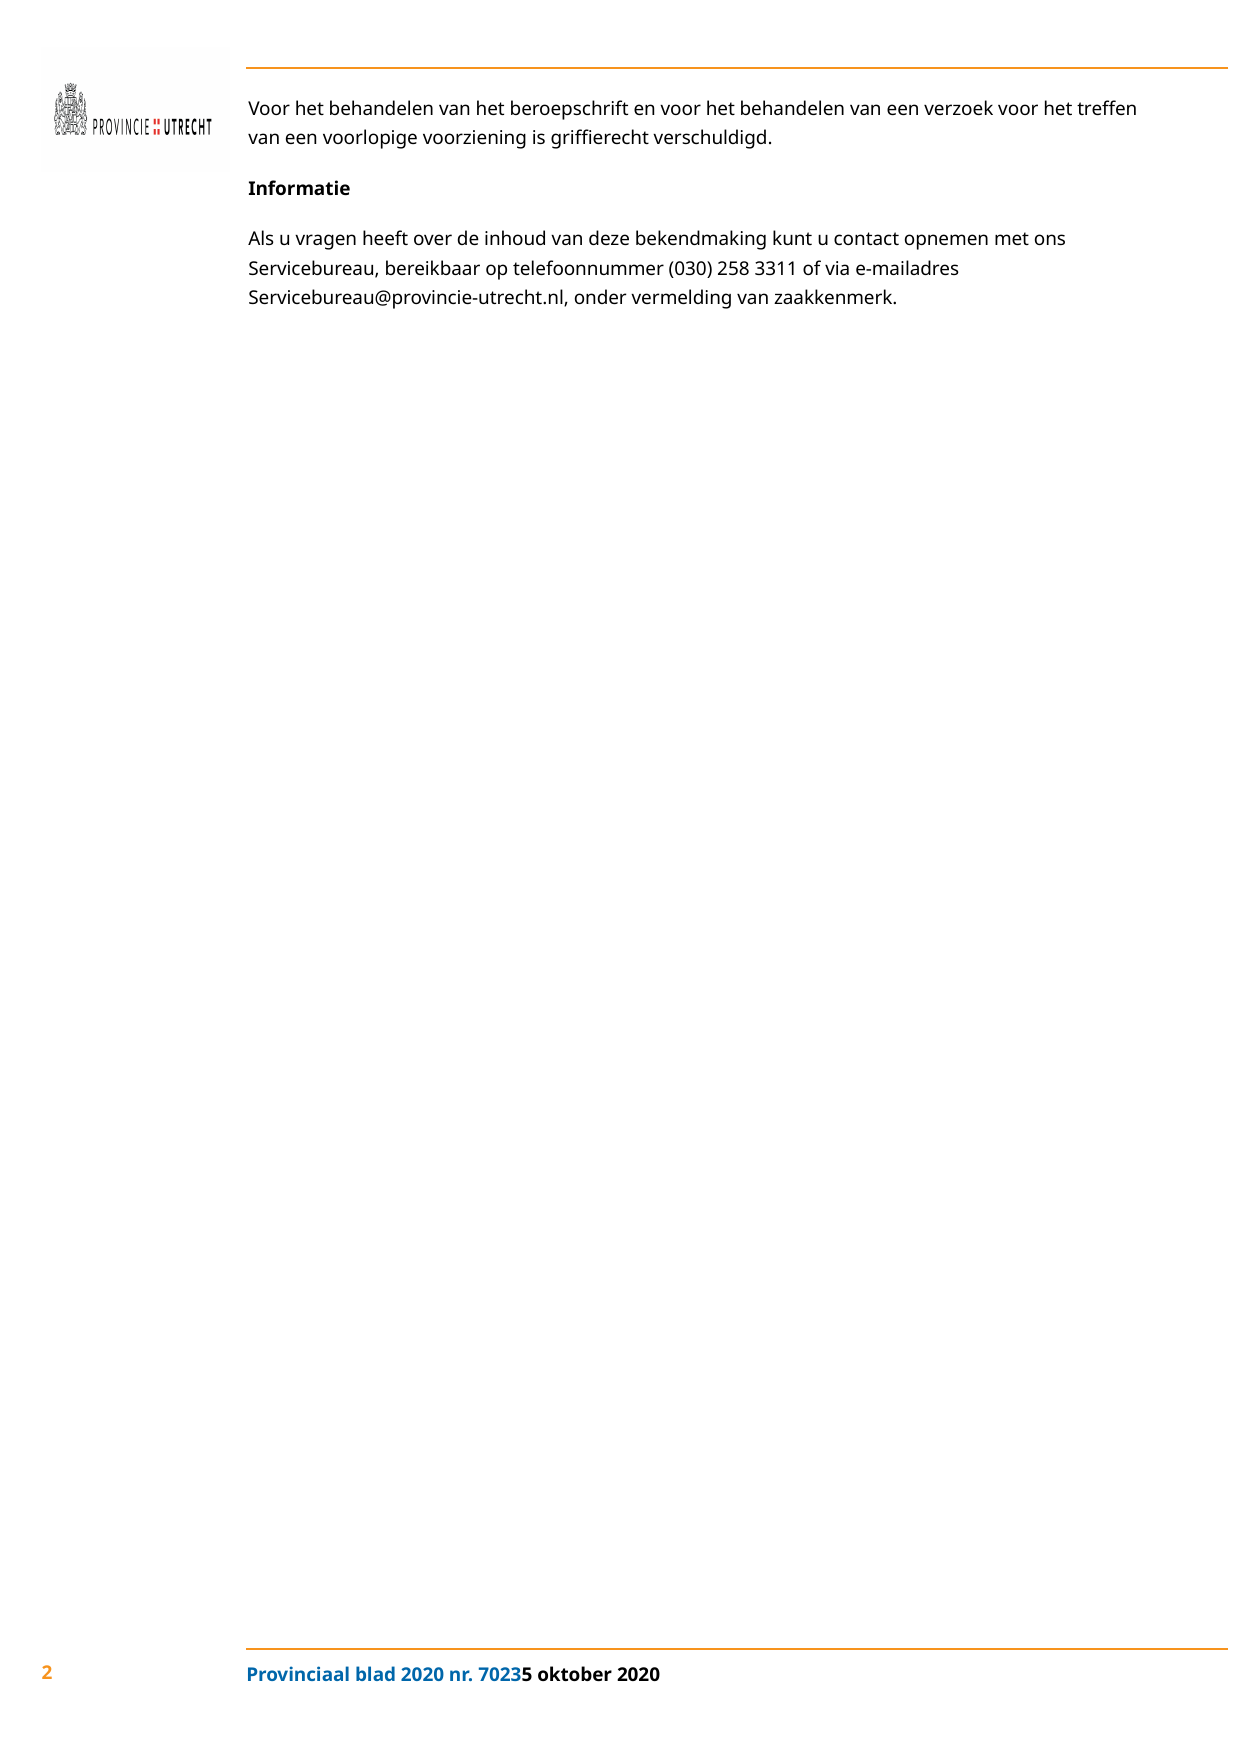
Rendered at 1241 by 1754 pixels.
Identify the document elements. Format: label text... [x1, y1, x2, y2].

text Informatie [248, 175, 1152, 201]
picture [41, 47, 231, 172]
text Als u vragen heeft over de inhoud van deze bekendmaking kunt u contact opnemen met ons Servicebureau, bereikbaar op telefoonnummer (030) 258 3311 of via e-mailadres Servicebureau@provincie-utrecht.nl, onder vermelding van zaakkenmerk. [248, 225, 1152, 310]
text Voor het behandelen van het beroepschrift en voor het behandelen van een verzoek voor het treffen van een voorlopige voorziening is griffierecht verschuldigd. [248, 95, 1152, 150]
